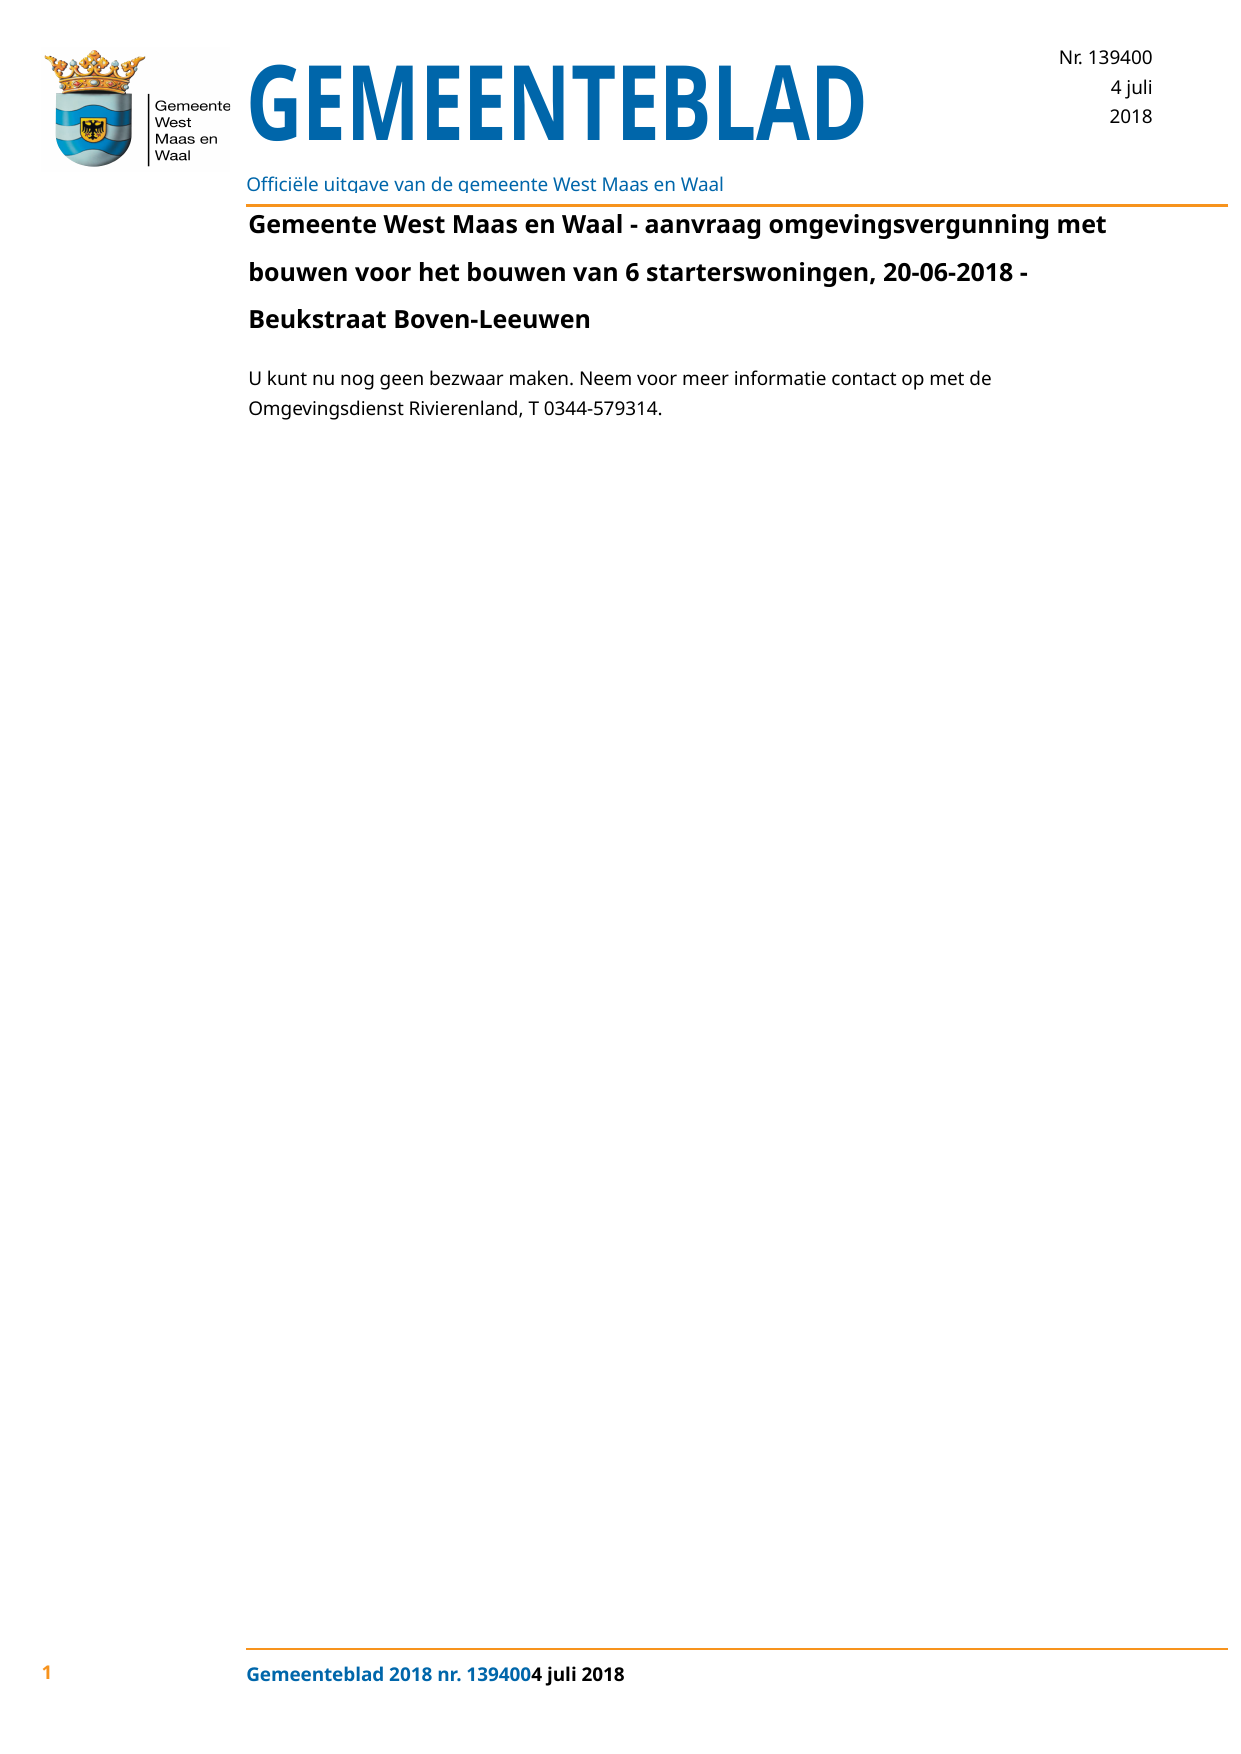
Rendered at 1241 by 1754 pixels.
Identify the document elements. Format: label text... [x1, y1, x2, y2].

picture [41, 47, 231, 172]
text Gemeente West Maas en Waal - aanvraag omgevingsvergunning met bouwen voor het bouwen van 6 starterswoningen, 20-06-2018 - Beukstraat Boven-Leeuwen [248, 207, 1152, 336]
text U kunt nu nog geen bezwaar maken. Neem voor meer informatie contact op met de Omgevingsdienst Rivierenland, T 0344-579314. [248, 366, 1152, 421]
